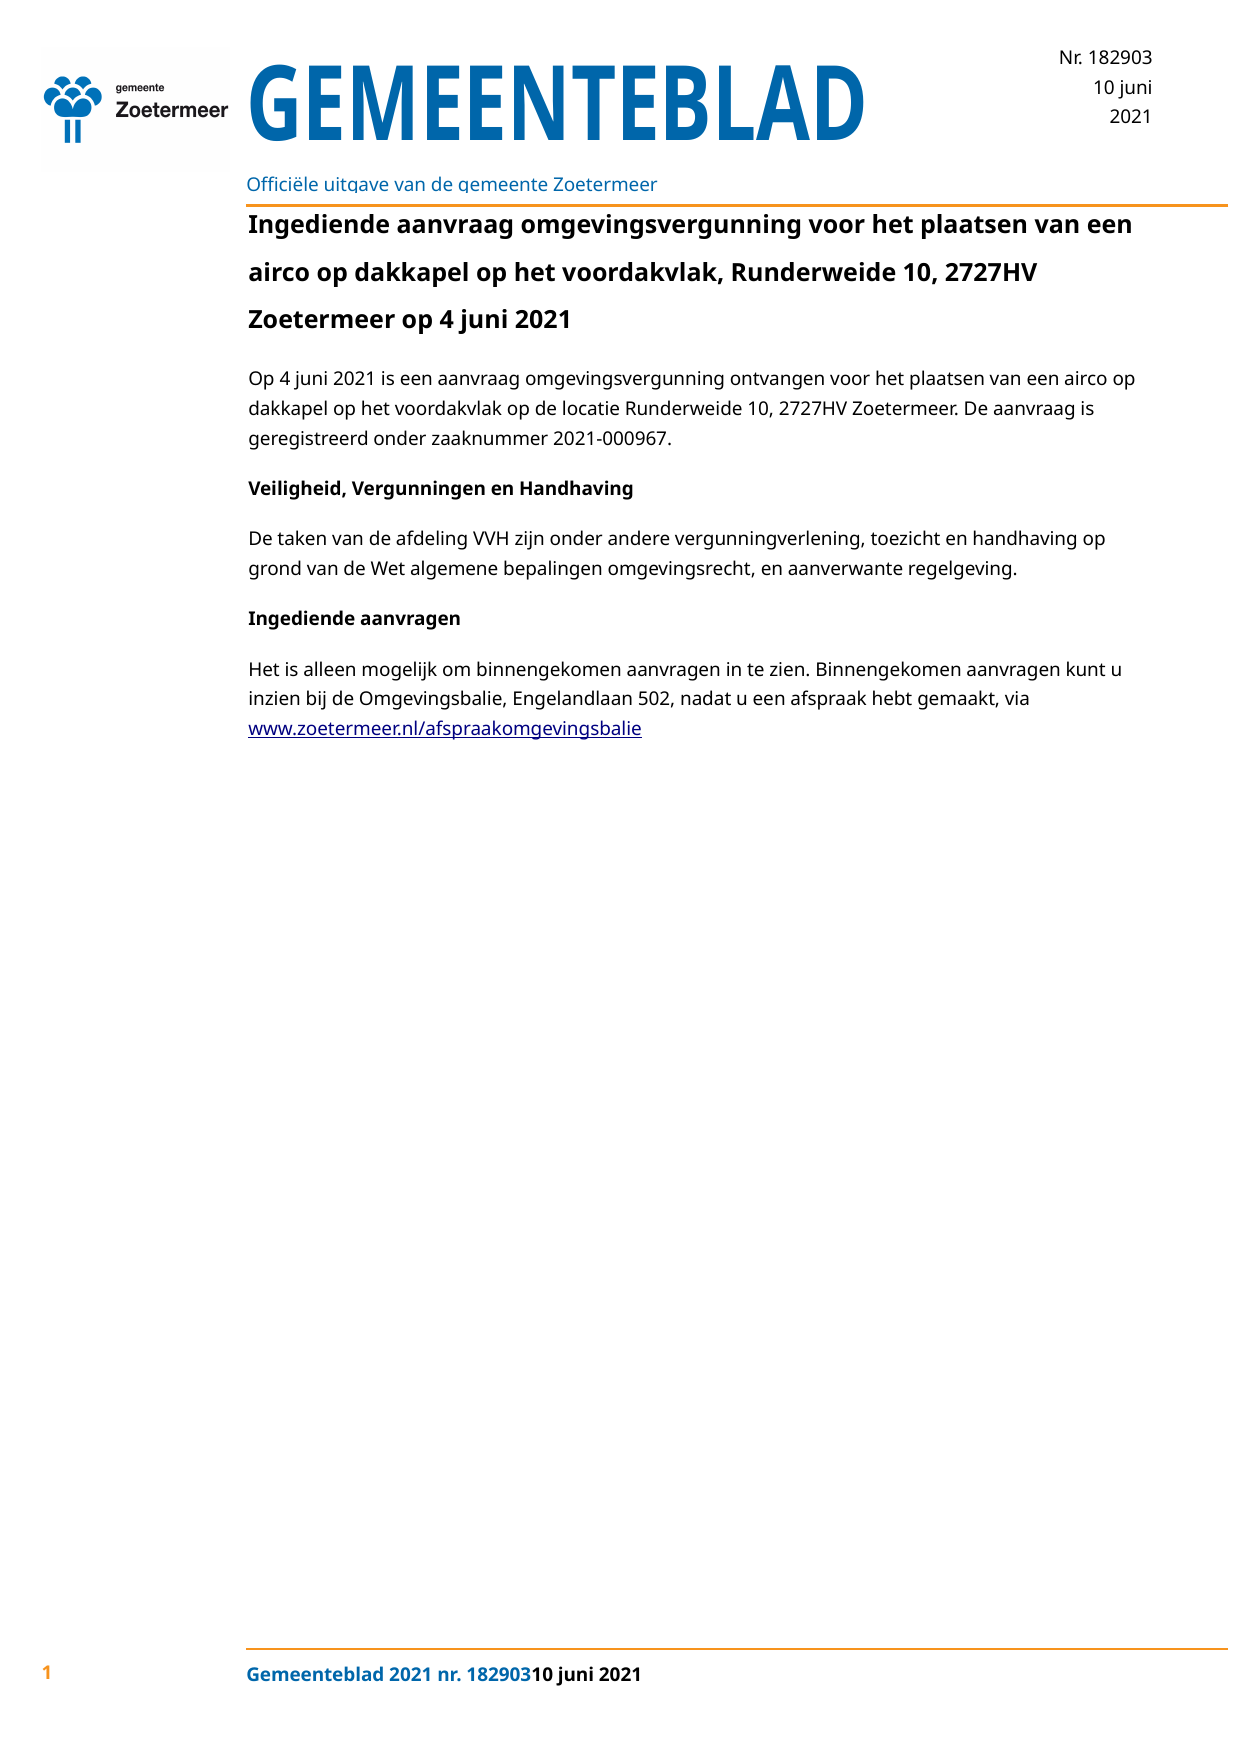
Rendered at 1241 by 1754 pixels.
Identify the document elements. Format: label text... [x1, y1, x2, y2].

text Ingediende aanvragen [248, 606, 1152, 631]
text Ingediende aanvraag omgevingsvergunning voor het plaatsen van een airco op dakkapel op het voordakvlak, Runderweide 10, 2727HV Zoetermeer op 4 juni 2021 [248, 207, 1152, 336]
text Veiligheid, Vergunningen en Handhaving [248, 475, 1152, 501]
text De taken van de afdeling VVH zijn onder andere vergunningverlening, toezicht en handhaving op grond van de Wet algemene bepalingen omgevingsrecht, en aanverwante regelgeving. [248, 526, 1152, 581]
text Het is alleen mogelijk om binnengekomen aanvragen in te zien. Binnengekomen aanvragen kunt u inzien bij de Omgevingsbalie, Engelandlaan 502, nadat u een afspraak hebt gemaakt, via www.zoetermeer.nl/afspraakomgevingsbalie [248, 656, 1152, 741]
picture [41, 47, 231, 172]
text Op 4 juni 2021 is een aanvraag omgevingsvergunning ontvangen voor het plaatsen van een airco op dakkapel op het voordakvlak op de locatie Runderweide 10, 2727HV Zoetermeer. De aanvraag is geregistreerd onder zaaknummer 2021-000967. [248, 366, 1152, 450]
